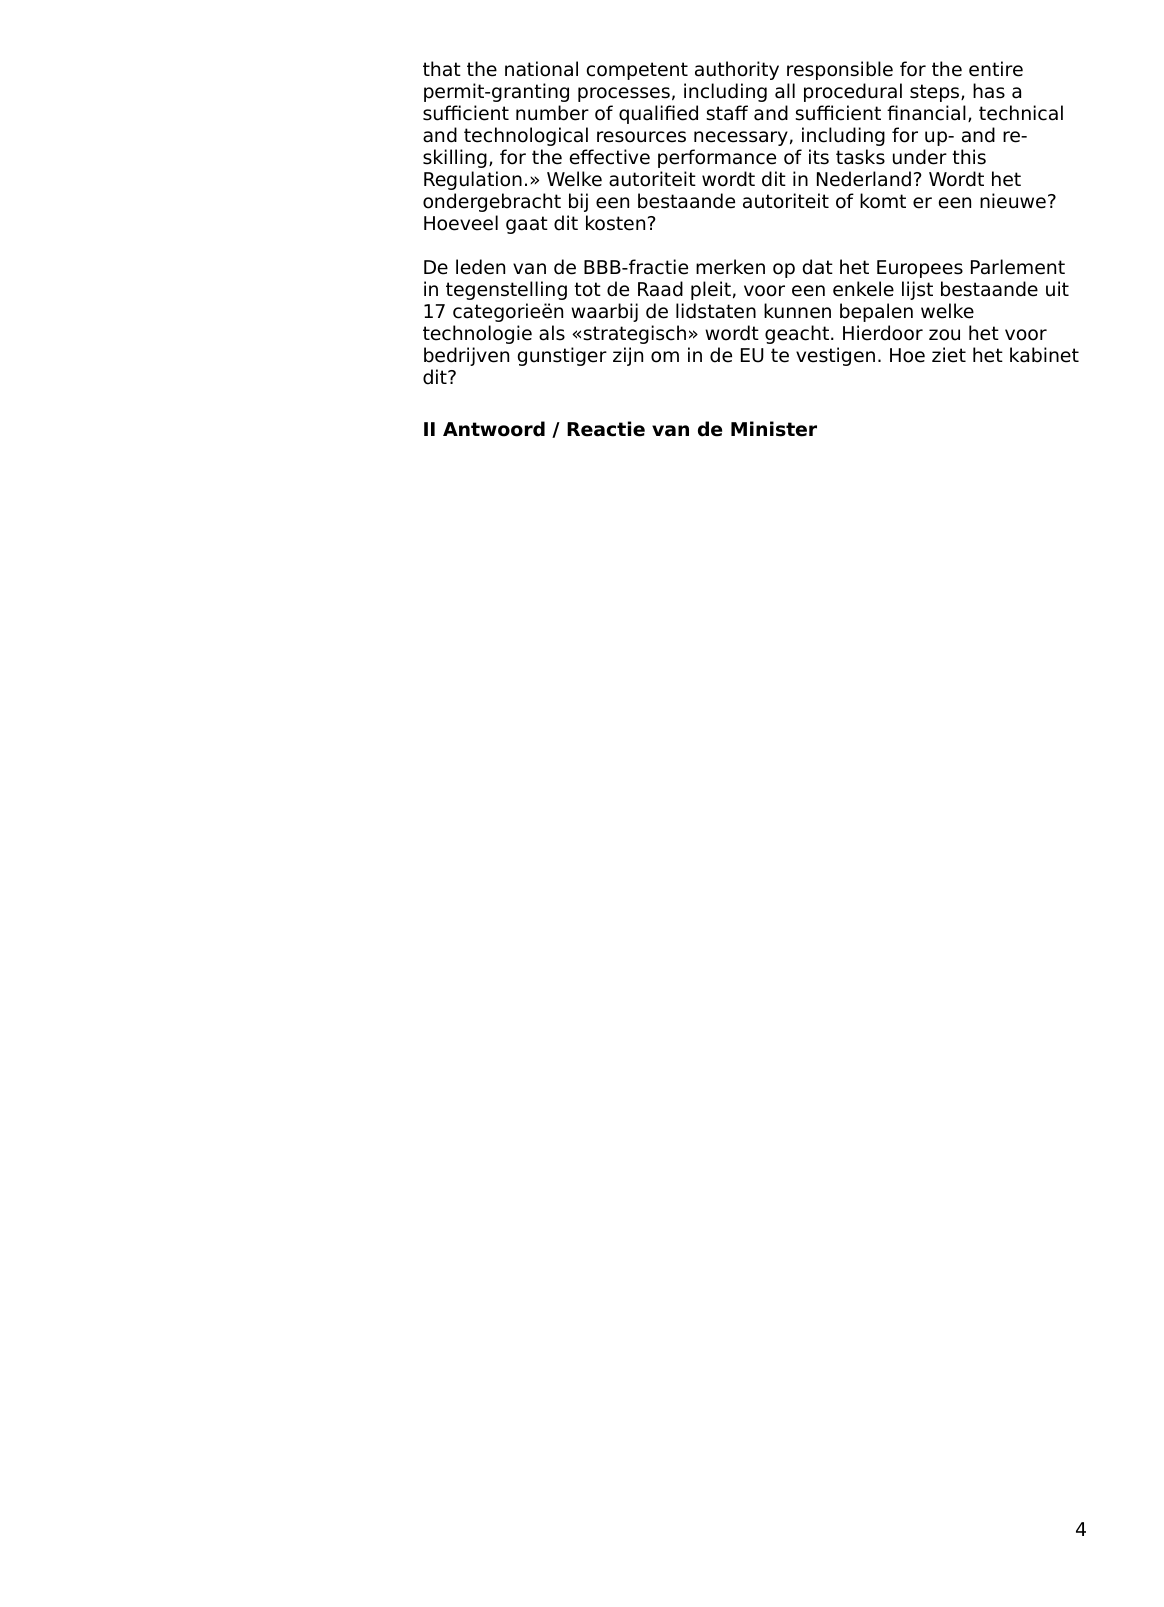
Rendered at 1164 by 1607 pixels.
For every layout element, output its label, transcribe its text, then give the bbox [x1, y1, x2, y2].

text that the national competent authority responsible for the entire permit-granting processes, including all procedural steps, has a sufficient number of qualified staff and sufficient financial, technical and technological resources necessary, including for up- and re-skilling, for the effective performance of its tasks under this Regulation.» Welke autoriteit wordt dit in Nederland? Wordt het ondergebracht bij een bestaande autoriteit of komt er een nieuwe? Hoeveel gaat dit kosten? [422, 59, 1087, 235]
subtitle II Antwoord / Reactie van de Minister [422, 419, 1087, 441]
text De leden van de BBB-fractie merken op dat het Europees Parlement in tegenstelling tot de Raad pleit, voor een enkele lijst bestaande uit 17 categorieën waarbij de lidstaten kunnen bepalen welke technologie als «strategisch» wordt geacht. Hierdoor zou het voor bedrijven gunstiger zijn om in de EU te vestigen. Hoe ziet het kabinet dit? [422, 257, 1087, 389]
